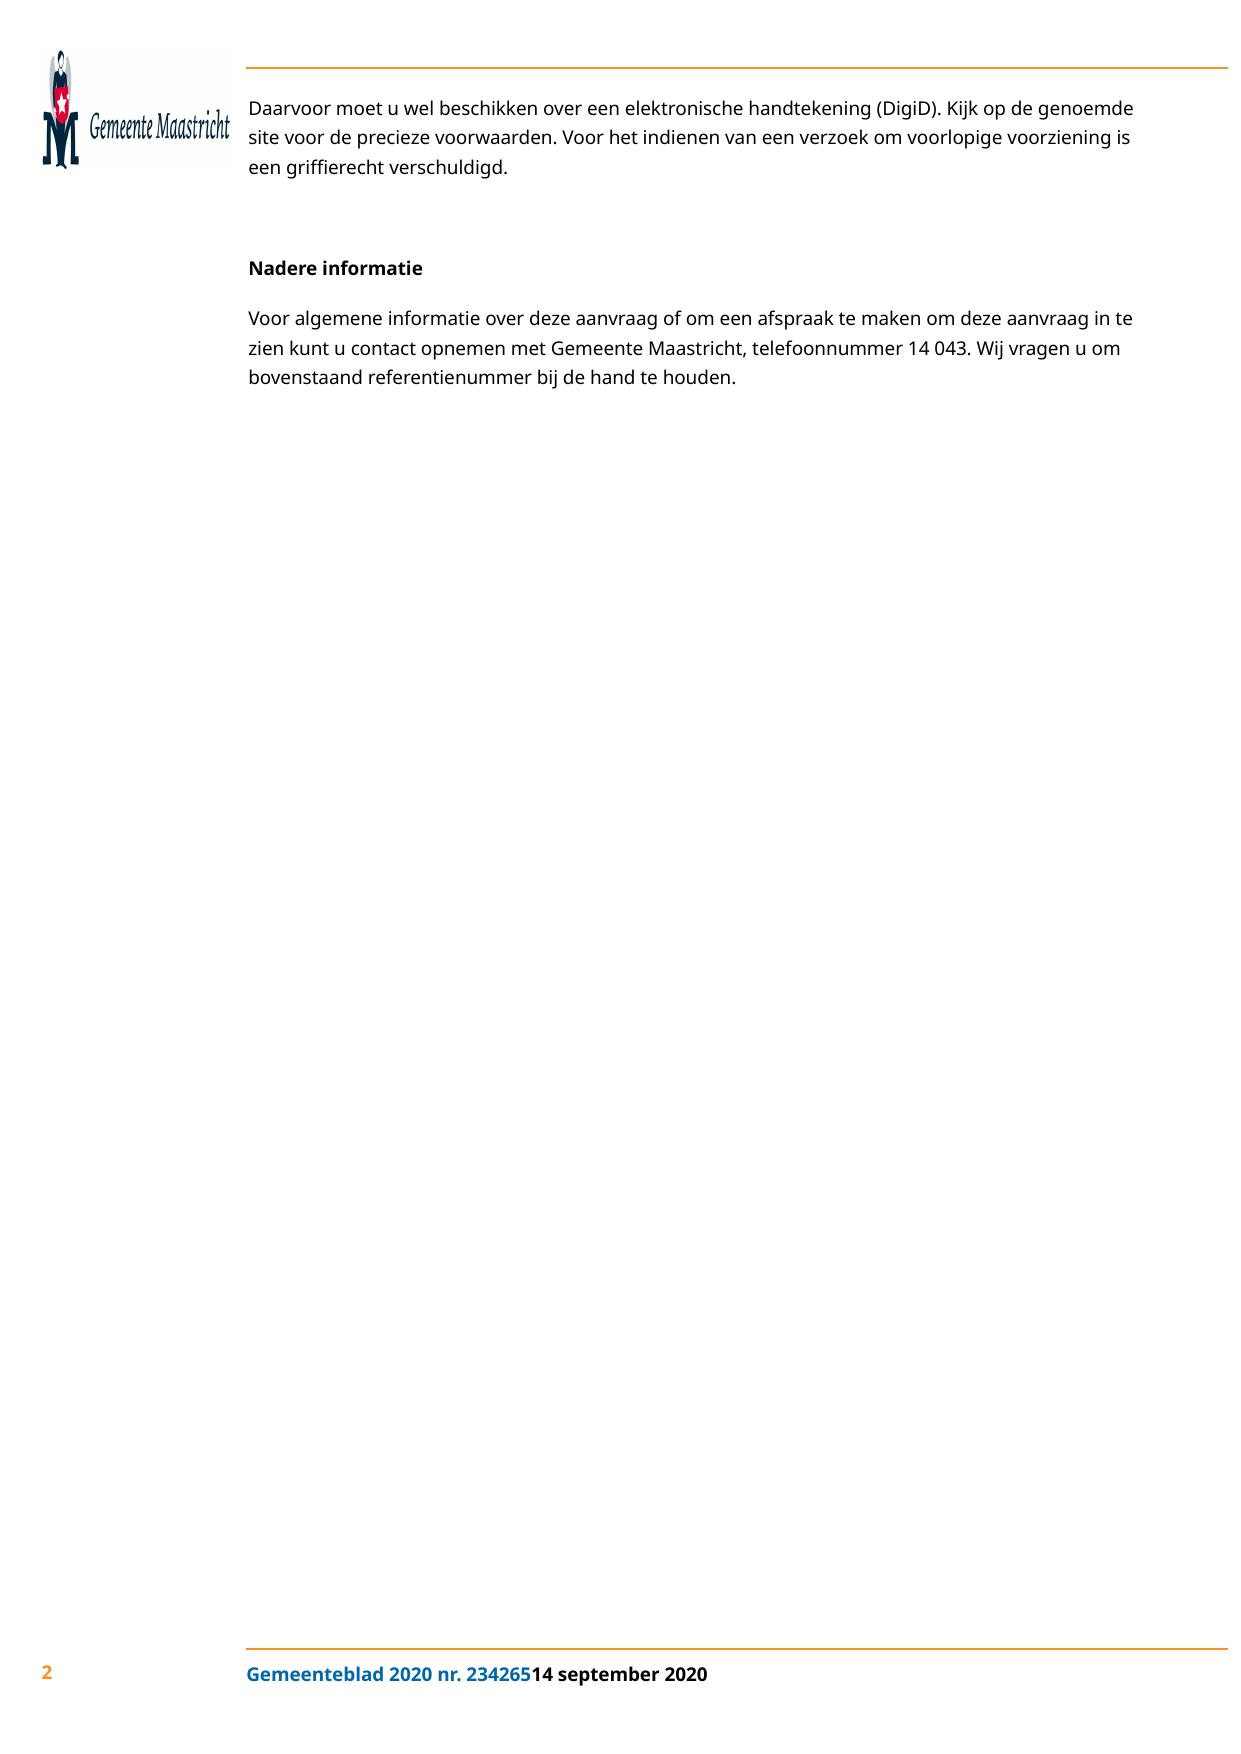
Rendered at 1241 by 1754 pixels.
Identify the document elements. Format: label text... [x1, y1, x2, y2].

picture [41, 47, 231, 172]
text Nadere informatie [248, 255, 1152, 281]
text Daarvoor moet u wel beschikken over een elektronische handtekening (DigiD). Kijk op de genoemde site voor de precieze voorwaarden. Voor het indienen van een verzoek om voorlopige voorziening is een griffierecht verschuldigd. [248, 95, 1152, 180]
text Voor algemene informatie over deze aanvraag of om een afspraak te maken om deze aanvraag in te zien kunt u contact opnemen met Gemeente Maastricht, telefoonnummer 14 043. Wij vragen u om bovenstaand referentienummer bij de hand te houden. [248, 305, 1152, 390]
